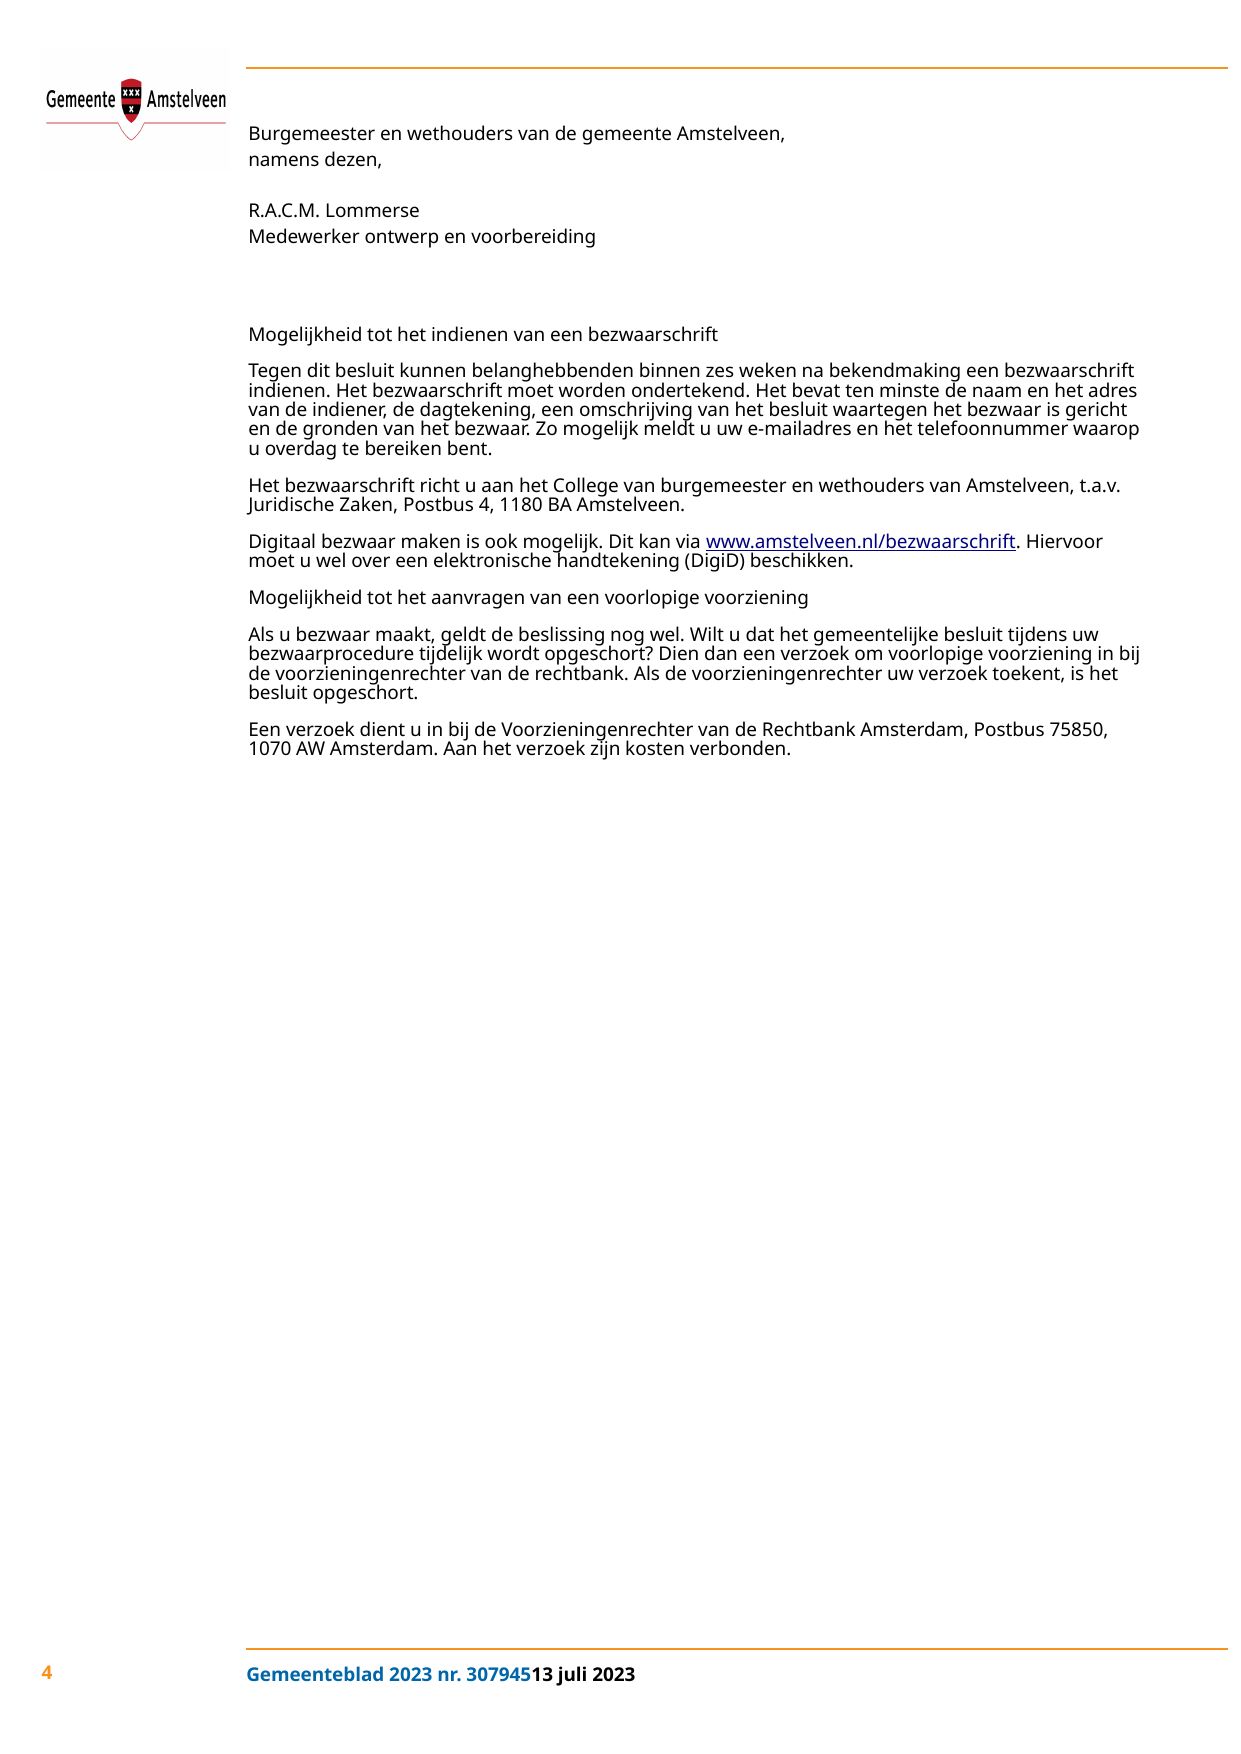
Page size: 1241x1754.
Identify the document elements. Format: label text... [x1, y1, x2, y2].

text Mogelijkheid tot het aanvragen van een voorlopige voorziening [248, 589, 1152, 608]
text Digitaal bezwaar maken is ook mogelijk. Dit kan via www.amstelveen.nl/bezwaarschrift. Hiervoor moet u wel over een elektronische handtekening (DigiD) beschikken. [248, 533, 1152, 571]
text Tegen dit besluit kunnen belanghebbenden binnen zes weken na bekendmaking een bezwaarschrift indienen. Het bezwaarschrift moet worden ondertekend. Het bevat ten minste de naam en het adres van de indiener, de dagtekening, een omschrijving van het besluit waartegen het bezwaar is gericht en de gronden van het bezwaar. Zo mogelijk meldt u uw e-mailadres en het telefoonnummer waarop u overdag te bereiken bent. [248, 362, 1152, 459]
text Het bezwaarschrift richt u aan het College van burgemeester en wethouders van Amstelveen, t.a.v. Juridische Zaken, Postbus 4, 1180 BA Amstelveen. [248, 477, 1152, 515]
text Als u bezwaar maakt, geldt de beslissing nog wel. Wilt u dat het gemeentelijke besluit tijdens uw bezwaarprocedure tijdelijk wordt opgeschort? Dien dan een verzoek om voorlopige voorziening in bij de voorzieningenrechter van de rechtbank. Als de voorzieningenrechter uw verzoek toekent, is het besluit opgeschort. [248, 626, 1152, 703]
text R.A.C.M. Lommerse [248, 198, 1152, 223]
text Medewerker ontwerp en voorbereiding [248, 223, 1152, 249]
picture [41, 47, 231, 172]
text namens dezen, [248, 146, 1152, 172]
text Mogelijkheid tot het indienen van een bezwaarschrift [248, 326, 1152, 345]
text Een verzoek dient u in bij de Voorzieningenrechter van de Rechtbank Amsterdam, Postbus 75850, 1070 AW Amsterdam. Aan het verzoek zijn kosten verbonden. [248, 721, 1152, 759]
text Burgemeester en wethouders van de gemeente Amstelveen, [248, 121, 1152, 146]
